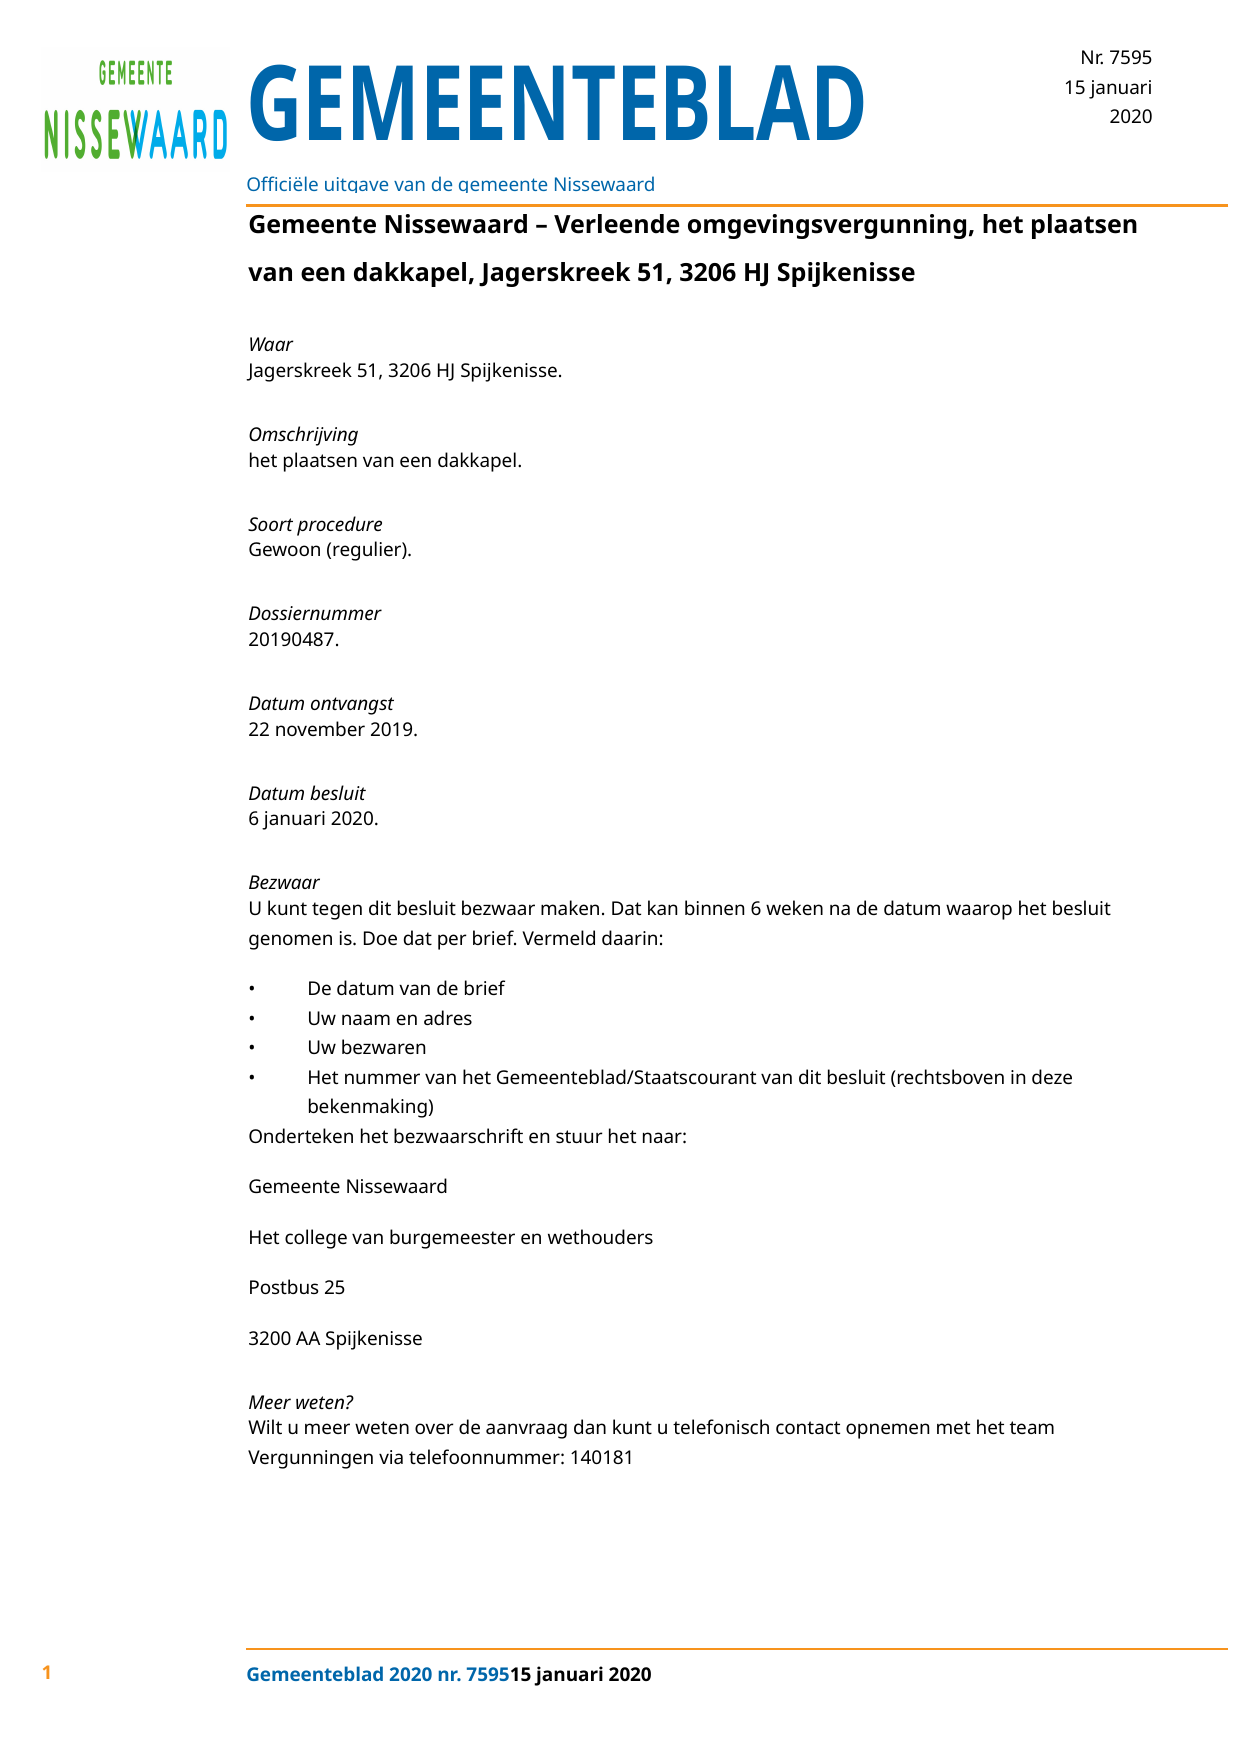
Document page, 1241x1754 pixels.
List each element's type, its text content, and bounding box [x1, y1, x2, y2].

text Jagerskreek 51, 3206 HJ Spijkenisse. [248, 357, 1152, 383]
text Soort procedure [248, 511, 1152, 537]
text Datum besluit [248, 780, 1152, 806]
text Bezwaar [248, 869, 1152, 895]
text Postbus 25 [248, 1274, 1152, 1300]
text 22 november 2019. [248, 716, 1152, 742]
text Het college van burgemeester en wethouders [248, 1224, 1152, 1250]
text Meer weten? [248, 1389, 1152, 1414]
picture [41, 47, 231, 172]
list Het nummer van het Gemeenteblad/Staatscourant van dit besluit (rechtsboven in deze bekenmaking) [248, 1064, 1152, 1119]
text Dossiernummer [248, 601, 1152, 626]
text Datum ontvangst [248, 690, 1152, 716]
text Onderteken het bezwaarschrift en stuur het naar: [248, 1123, 1152, 1149]
text Wilt u meer weten over de aanvraag dan kunt u telefonisch contact opnemen met het team Vergunningen via telefoonnummer: 140181 [248, 1414, 1152, 1470]
text 20190487. [248, 626, 1152, 652]
text 6 januari 2020. [248, 806, 1152, 831]
text Omschrijving [248, 421, 1152, 447]
list Uw naam en adres [248, 1005, 1152, 1031]
text 3200 AA Spijkenisse [248, 1325, 1152, 1351]
list Uw bezwaren [248, 1034, 1152, 1060]
text het plaatsen van een dakkapel. [248, 447, 1152, 473]
text Gewoon (regulier). [248, 537, 1152, 562]
text Waar [248, 331, 1152, 357]
text Gemeente Nissewaard [248, 1174, 1152, 1199]
list De datum van de brief [248, 975, 1152, 1001]
text Gemeente Nissewaard – Verleende omgevingsvergunning, het plaatsen van een dakkapel, Jagerskreek 51, 3206 HJ Spijkenisse [248, 207, 1152, 288]
text U kunt tegen dit besluit bezwaar maken. Dat kan binnen 6 weken na de datum waarop het besluit genomen is. Doe dat per brief. Vermeld daarin: [248, 895, 1152, 951]
